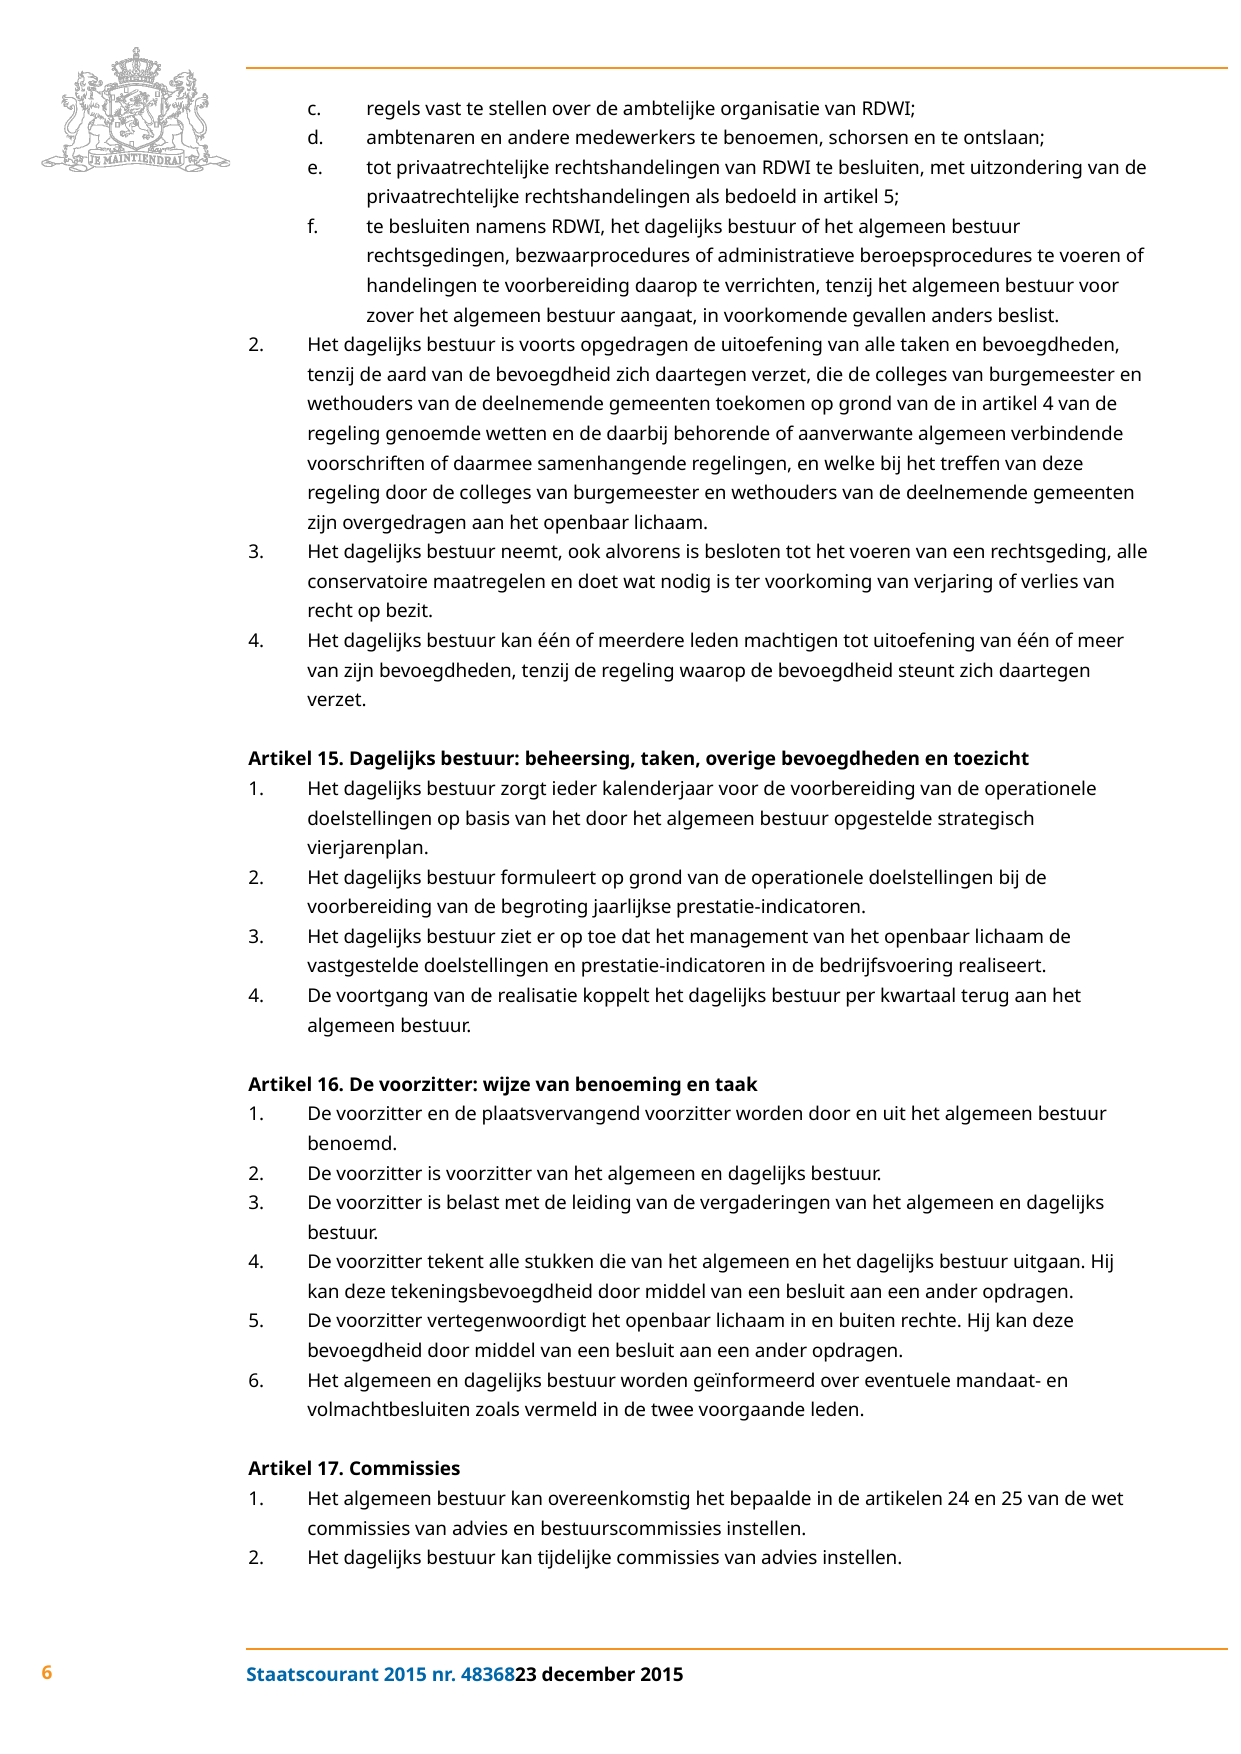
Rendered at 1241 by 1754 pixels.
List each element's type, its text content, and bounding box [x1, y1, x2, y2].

list ambtenaren en andere medewerkers te benoemen, schorsen en te ontslaan; [307, 124, 1152, 150]
list Het dagelijks bestuur formuleert op grond van de operationele doelstellingen bij de voorbereiding van de begroting jaarlijkse prestatie-indicatoren. [248, 864, 1152, 919]
list De voorzitter is belast met de leiding van de vergaderingen van het algemeen en dagelijks bestuur. [248, 1189, 1152, 1245]
text Artikel 17. Commissies [248, 1456, 1152, 1481]
list tot privaatrechtelijke rechtshandelingen van RDWI te besluiten, met uitzondering van de privaatrechtelijke rechtshandelingen als bedoeld in artikel 5; [307, 154, 1152, 209]
list Het dagelijks bestuur is voorts opgedragen de uitoefening van alle taken en bevoegdheden, tenzij de aard van de bevoegdheid zich daartegen verzet, die de colleges van burgemeester en wethouders van de deelnemende gemeenten toekomen op grond van de in artikel 4 van de regeling genoemde wetten en de daarbij behorende of aanverwante algemeen verbindende voorschriften of daarmee samenhangende regelingen, en welke bij het treffen van deze regeling door de colleges van burgemeester en wethouders van de deelnemende gemeenten zijn overgedragen aan het openbaar lichaam. [248, 331, 1152, 535]
list Het algemeen en dagelijks bestuur worden geïnformeerd over eventuele mandaat- en volmachtbesluiten zoals vermeld in de twee voorgaande leden. [248, 1367, 1152, 1422]
list te besluiten namens RDWI, het dagelijks bestuur of het algemeen bestuur rechtsgedingen, bezwaarprocedures of administratieve beroepsprocedures te voeren of handelingen te voorbereiding daarop te verrichten, tenzij het algemeen bestuur voor zover het algemeen bestuur aangaat, in voorkomende gevallen anders beslist. [307, 213, 1152, 328]
list De voorzitter vertegenwoordigt het openbaar lichaam in en buiten rechte. Hij kan deze bevoegdheid door middel van een besluit aan een ander opdragen. [248, 1308, 1152, 1363]
list Het dagelijks bestuur kan tijdelijke commissies van advies instellen. [248, 1544, 1152, 1570]
list De voorzitter tekent alle stukken die van het algemeen en het dagelijks bestuur uitgaan. Hij kan deze tekeningsbevoegdheid door middel van een besluit aan een ander opdragen. [248, 1248, 1152, 1304]
list Het dagelijks bestuur neemt, ook alvorens is besloten tot het voeren van een rechtsgeding, alle conservatoire maatregelen en doet wat nodig is ter voorkoming van verjaring of verlies van recht op bezit. [248, 538, 1152, 623]
list Het algemeen bestuur kan overeenkomstig het bepaalde in de artikelen 24 en 25 van de wet commissies van advies en bestuurscommissies instellen. [248, 1485, 1152, 1541]
list regels vast te stellen over de ambtelijke organisatie van RDWI; [307, 95, 1152, 121]
list De voorzitter en de plaatsvervangend voorzitter worden door en uit het algemeen bestuur benoemd. [248, 1101, 1152, 1156]
list Het dagelijks bestuur ziet er op toe dat het management van het openbaar lichaam de vastgestelde doelstellingen en prestatie-indicatoren in de bedrijfsvoering realiseert. [248, 923, 1152, 978]
list Het dagelijks bestuur zorgt ieder kalenderjaar voor de voorbereiding van de operationele doelstellingen op basis van het door het algemeen bestuur opgestelde strategisch vierjarenplan. [248, 775, 1152, 860]
list Het dagelijks bestuur kan één of meerdere leden machtigen tot uitoefening van één of meer van zijn bevoegdheden, tenzij de regeling waarop de bevoegdheid steunt zich daartegen verzet. [248, 627, 1152, 712]
picture [41, 47, 231, 172]
text Artikel 15. Dagelijks bestuur: beheersing, taken, overige bevoegdheden en toezicht [248, 746, 1152, 771]
list De voorzitter is voorzitter van het algemeen en dagelijks bestuur. [248, 1160, 1152, 1186]
text Artikel 16. De voorzitter: wijze van benoeming en taak [248, 1071, 1152, 1097]
list De voortgang van de realisatie koppelt het dagelijks bestuur per kwartaal terug aan het algemeen bestuur. [248, 982, 1152, 1038]
